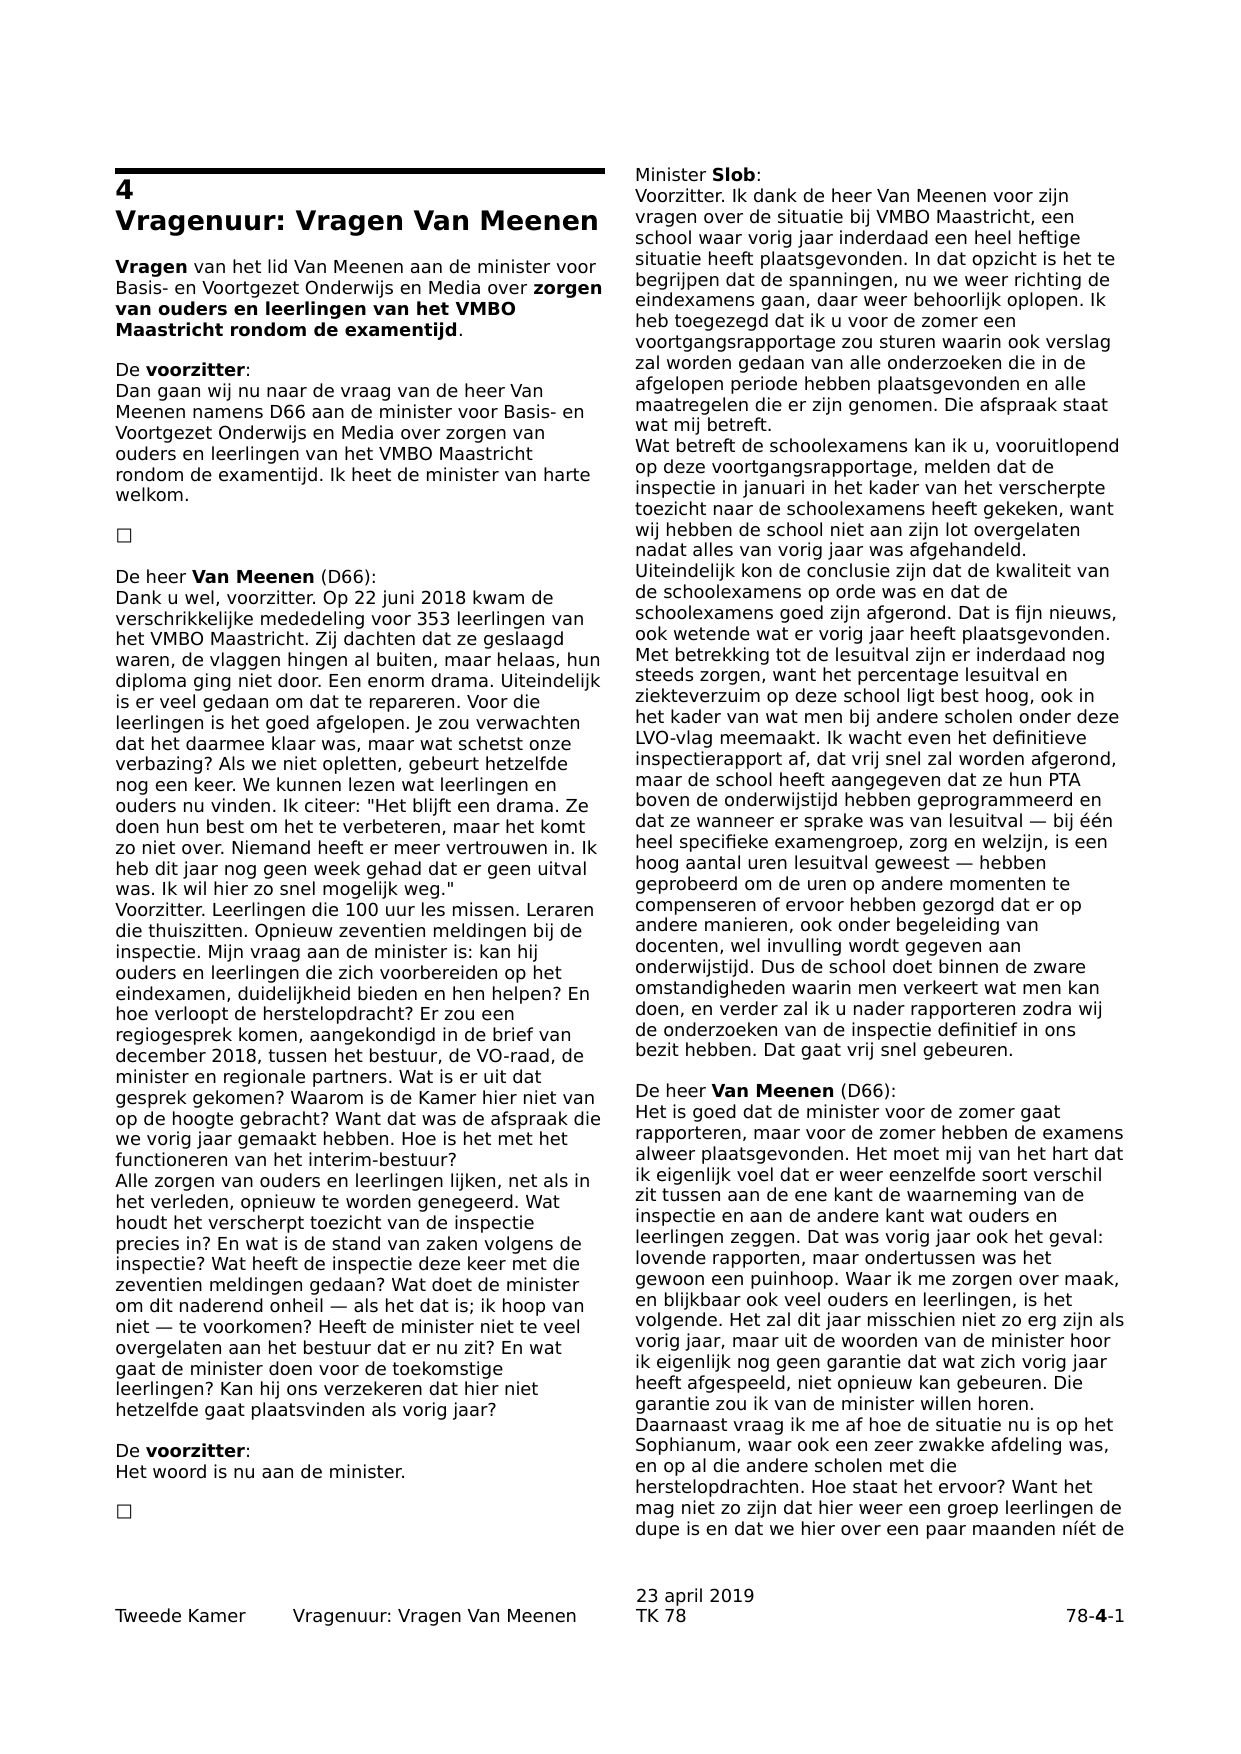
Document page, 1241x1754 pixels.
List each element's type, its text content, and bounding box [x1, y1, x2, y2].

text Voorzitter. Ik dank de heer Van Meenen voor zijn vragen over de situatie bij VMBO Maastricht, een school waar vorig jaar inderdaad een heel heftige situatie heeft plaatsgevonden. In dat opzicht is het te begrijpen dat de spanningen, nu we weer richting de eindexamens gaan, daar weer behoorlijk oplopen. Ik heb toegezegd dat ik u voor de zomer een voortgangsrapportage zou sturen waarin ook verslag zal worden gedaan van alle onderzoeken die in de afgelopen periode hebben plaatsgevonden en alle maatregelen die er zijn genomen. Die afspraak staat wat mij betreft. [635, 186, 1125, 436]
text Wat betreft de schoolexamens kan ik u, vooruitlopend op deze voortgangsrapportage, melden dat de inspectie in januari in het kader van het verscherpte toezicht naar de schoolexamens heeft gekeken, want wij hebben de school niet aan zijn lot overgelaten nadat alles van vorig jaar was afgehandeld. Uiteindelijk kon de conclusie zijn dat de kwaliteit van de schoolexamens op orde was en dat de schoolexamens goed zijn afgerond. Dat is fijn nieuws, ook wetende wat er vorig jaar heeft plaatsgevonden. [635, 436, 1125, 644]
text Voorzitter. Leerlingen die 100 uur les missen. Leraren die thuiszitten. Opnieuw zeventien meldingen bij de inspectie. Mijn vraag aan de minister is: kan hij ouders en leerlingen die zich voorbereiden op het eindexamen, duidelijkheid bieden en hen helpen? En hoe verloopt de herstelopdracht? Er zou een regiogesprek komen, aangekondigd in de brief van december 2018, tussen het bestuur, de VO-raad, de minister en regionale partners. Wat is er uit dat gesprek gekomen? Waarom is de Kamer hier niet van op de hoogte gebracht? Want dat was de afspraak die we vorig jaar gemaakt hebben. Hoe is het met het functioneren van het interim-bestuur? [115, 900, 605, 1171]
title 4 Vragenuur: Vragen Van Meenen [115, 174, 605, 237]
text De heer Van Meenen (D66): [115, 567, 605, 587]
text Het woord is nu aan de minister. [115, 1461, 605, 1482]
text Vragen van het lid Van Meenen aan de minister voor Basis- en Voortgezet Onderwijs en Media over zorgen van ouders en leerlingen van het VMBO Maastricht rondom de examentijd. [115, 257, 605, 340]
text ⬜ [115, 526, 605, 547]
text De heer Van Meenen (D66): [635, 1081, 1125, 1102]
text Het is goed dat de minister voor de zomer gaat rapporteren, maar voor de zomer hebben de examens alweer plaatsgevonden. Het moet mij van het hart dat ik eigenlijk voel dat er weer eenzelfde soort verschil zit tussen aan de ene kant de waarneming van de inspectie en aan de andere kant wat ouders en leerlingen zeggen. Dat was vorig jaar ook het geval: lovende rapporten, maar ondertussen was het gewoon een puinhoop. Waar ik me zorgen over maak, en blijkbaar ook veel ouders en leerlingen, is het volgende. Het zal dit jaar misschien niet zo erg zijn als vorig jaar, maar uit de woorden van de minister hoor ik eigenlijk nog geen garantie dat wat zich vorig jaar heeft afgespeeld, niet opnieuw kan gebeuren. Die garantie zou ik van de minister willen horen. Daarnaast vraag ik me af hoe de situatie nu is op het Sophianum, waar ook een zeer zwakke afdeling was, en op al die andere scholen met die herstelopdrachten. Hoe staat het ervoor? Want het mag niet zo zijn dat hier weer een groep leerlingen de dupe is en dat we hier over een paar maanden níét de [635, 1102, 1125, 1539]
text Alle zorgen van ouders en leerlingen lijken, net als in het verleden, opnieuw te worden genegeerd. Wat houdt het verscherpt toezicht van de inspectie precies in? En wat is de stand van zaken volgens de inspectie? Wat heeft de inspectie deze keer met die zeventien meldingen gedaan? Wat doet de minister om dit naderend onheil — als het dat is; ik hoop van niet — te voorkomen? Heeft de minister niet te veel overgelaten aan het bestuur dat er nu zit? En wat gaat de minister doen voor de toekomstige leerlingen? Kan hij ons verzekeren dat hier niet hetzelfde gaat plaatsvinden als vorig jaar? [115, 1171, 605, 1421]
text Dank u wel, voorzitter. Op 22 juni 2018 kwam de verschrikkelijke mededeling voor 353 leerlingen van het VMBO Maastricht. Zij dachten dat ze geslaagd waren, de vlaggen hingen al buiten, maar helaas, hun diploma ging niet door. Een enorm drama. Uiteindelijk is er veel gedaan om dat te repareren. Voor die leerlingen is het goed afgelopen. Je zou verwachten dat het daarmee klaar was, maar wat schetst onze verbazing? Als we niet opletten, gebeurt hetzelfde nog een keer. We kunnen lezen wat leerlingen en ouders nu vinden. Ik citeer: "Het blijft een drama. Ze doen hun best om het te verbeteren, maar het komt zo niet over. Niemand heeft er meer vertrouwen in. Ik heb dit jaar nog geen week gehad dat er geen uitval was. Ik wil hier zo snel mogelijk weg." [115, 587, 605, 900]
text Dan gaan wij nu naar de vraag van de heer Van Meenen namens D66 aan de minister voor Basis- en Voortgezet Onderwijs en Media over zorgen van ouders en leerlingen van het VMBO Maastricht rondom de examentijd. Ik heet de minister van harte welkom. [115, 381, 605, 506]
text Minister Slob: [635, 165, 1125, 186]
text De voorzitter: [115, 1441, 605, 1461]
text De voorzitter: [115, 360, 605, 381]
text Met betrekking tot de lesuitval zijn er inderdaad nog steeds zorgen, want het percentage lesuitval en ziekteverzuim op deze school ligt best hoog, ook in het kader van wat men bij andere scholen onder deze LVO-vlag meemaakt. Ik wacht even het definitieve inspectierapport af, dat vrij snel zal worden afgerond, maar de school heeft aangegeven dat ze hun PTA boven de onderwijstijd hebben geprogrammeerd en dat ze wanneer er sprake was van lesuitval — bij één heel specifieke examengroep, zorg en welzijn, is een hoog aantal uren lesuitval geweest — hebben geprobeerd om de uren op andere momenten te compenseren of ervoor hebben gezorgd dat er op andere manieren, ook onder begeleiding van docenten, wel invulling wordt gegeven aan onderwijstijd. Dus de school doet binnen de zware omstandigheden waarin men verkeert wat men kan doen, en verder zal ik u nader rapporteren zodra wij de onderzoeken van de inspectie definitief in ons bezit hebben. Dat gaat vrij snel gebeuren. [635, 644, 1125, 1061]
text ⬜ [115, 1502, 605, 1523]
